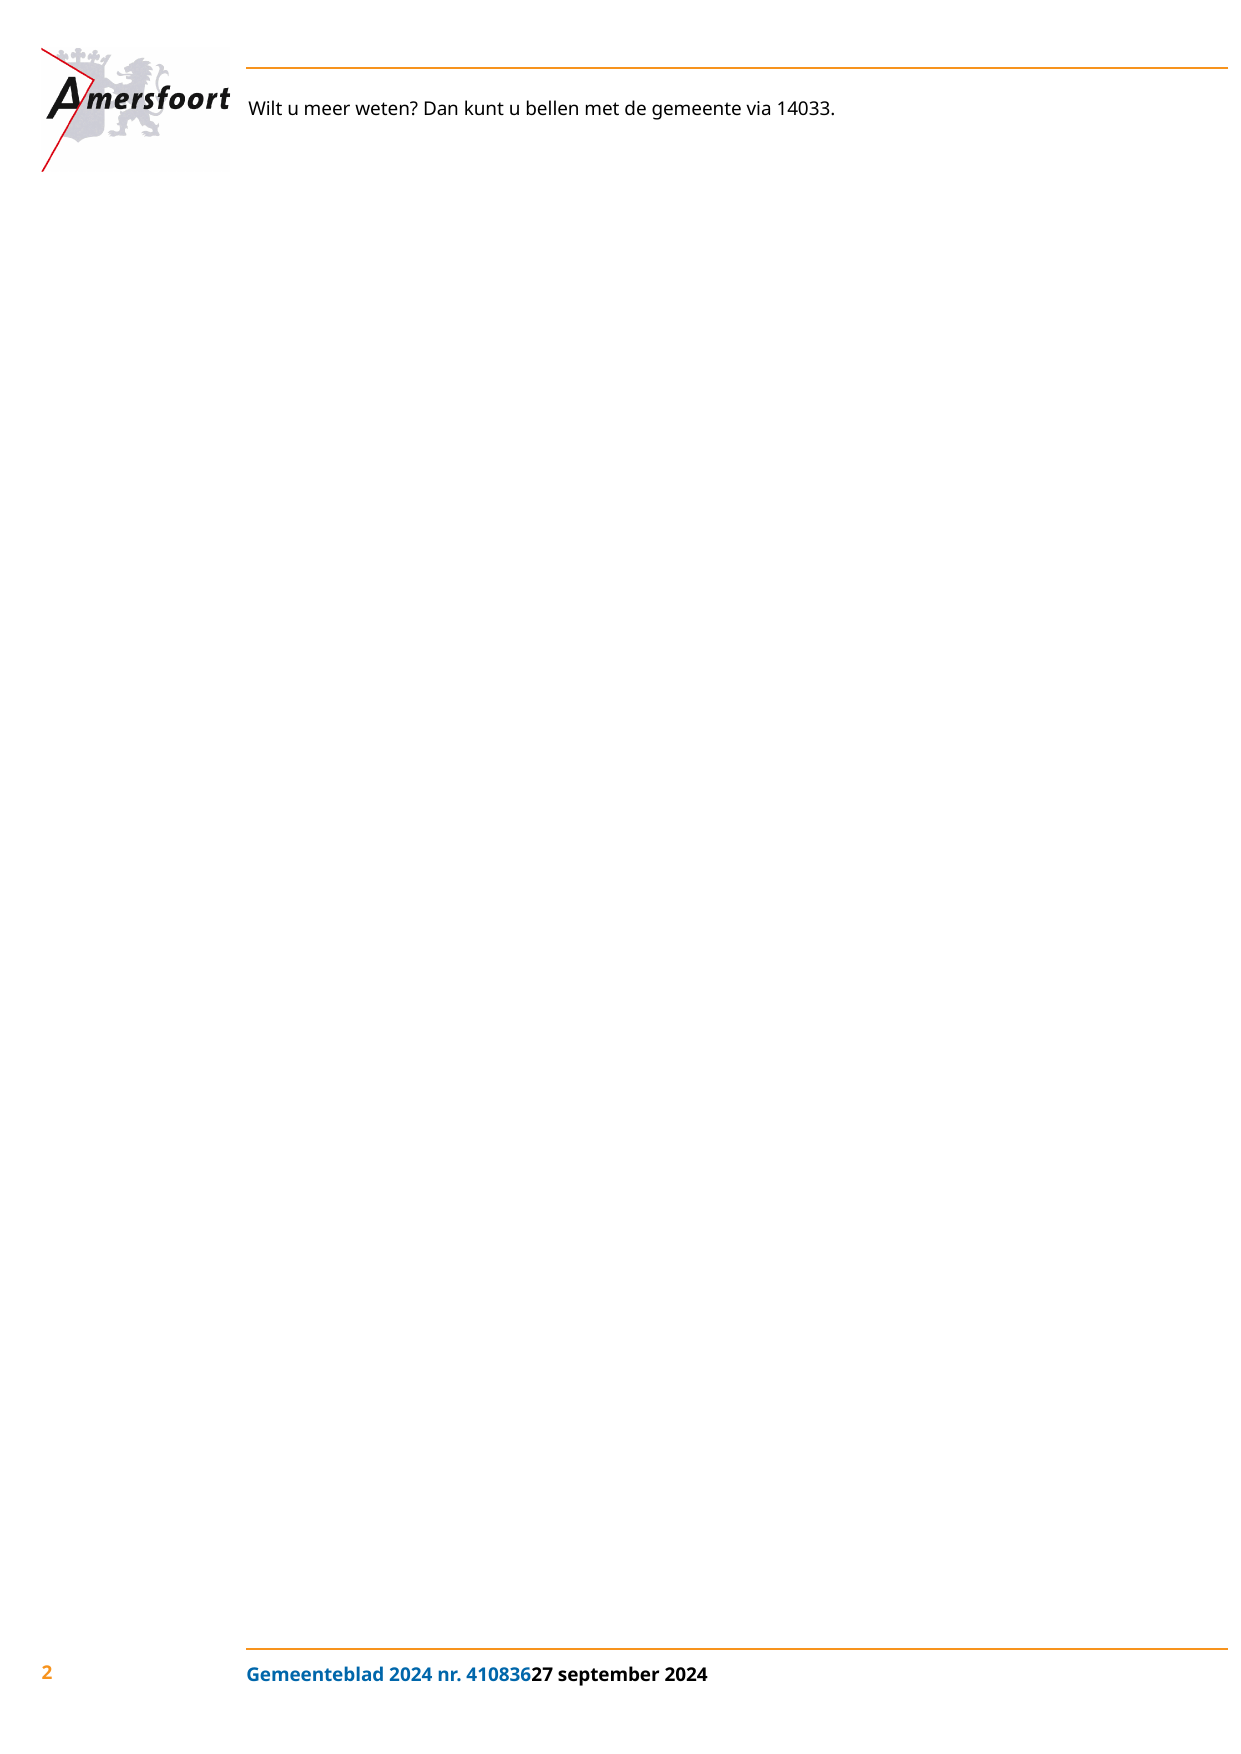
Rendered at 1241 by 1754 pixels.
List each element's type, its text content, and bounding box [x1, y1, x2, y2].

text Wilt u meer weten? Dan kunt u bellen met de gemeente via 14033. [248, 95, 1152, 121]
picture [41, 47, 231, 172]
